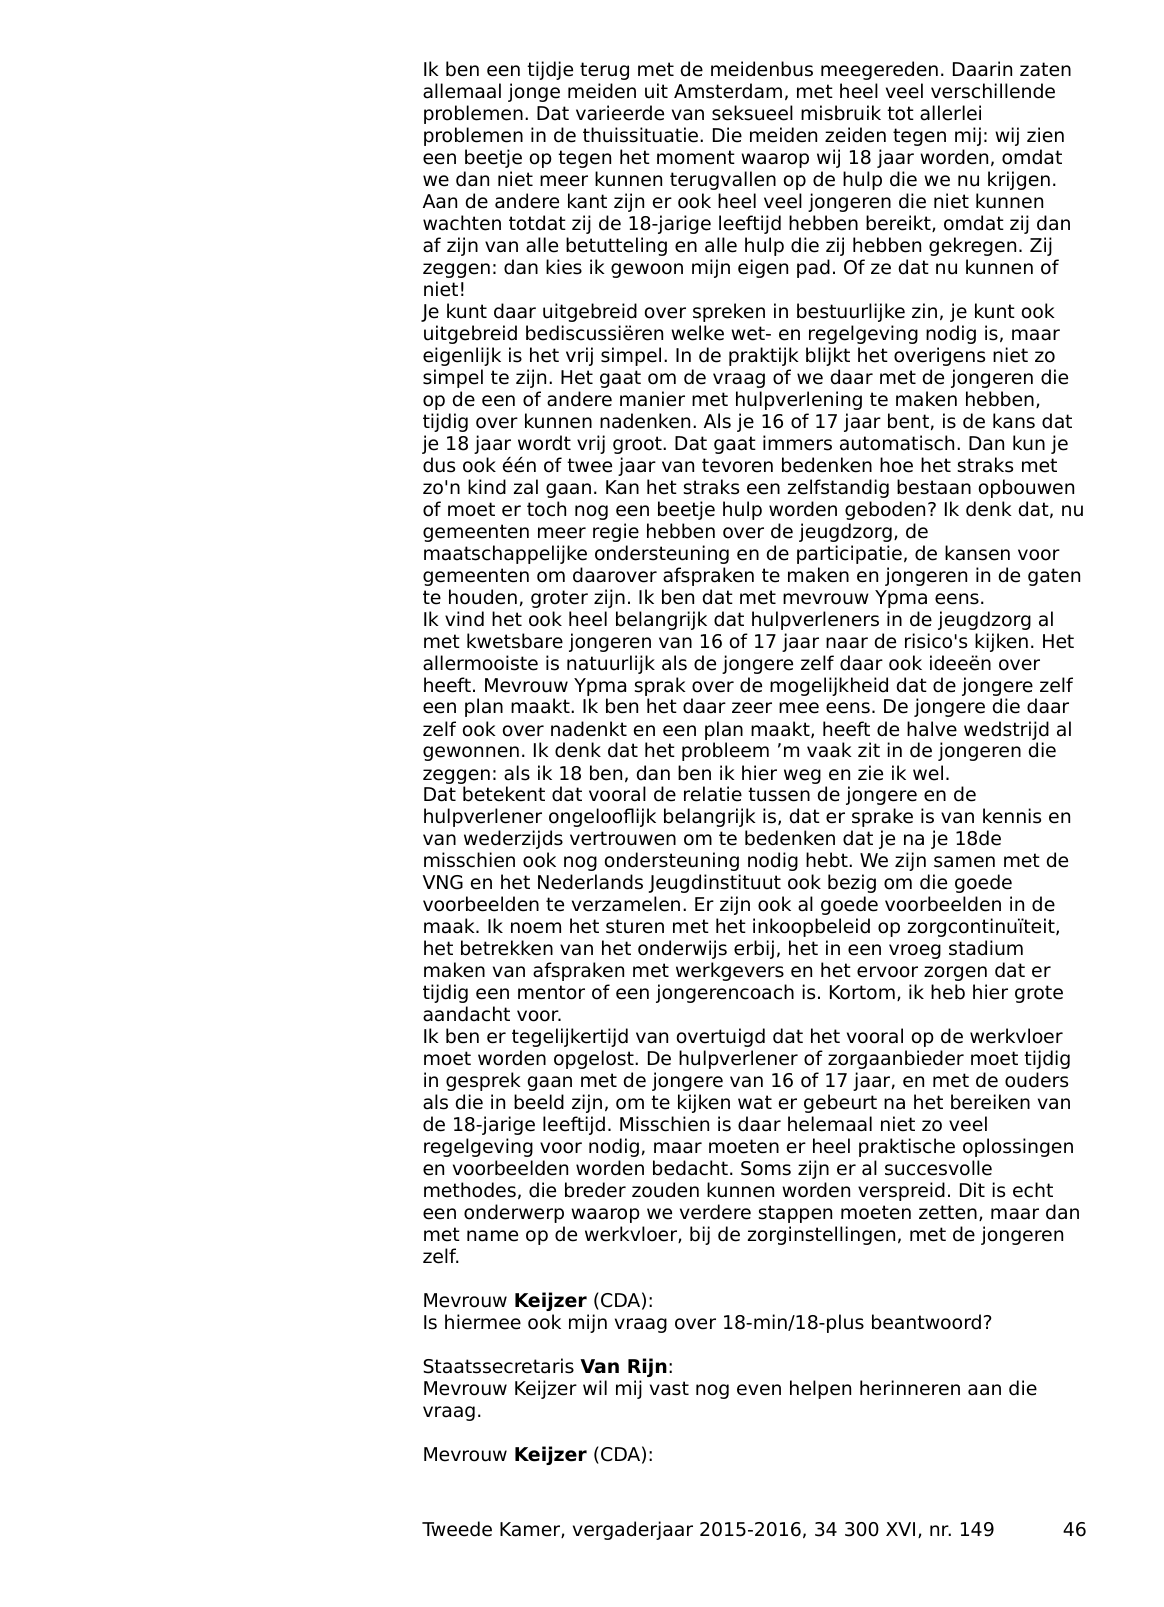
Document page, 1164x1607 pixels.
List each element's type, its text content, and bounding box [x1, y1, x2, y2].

text Je kunt daar uitgebreid over spreken in bestuurlijke zin, je kunt ook uitgebreid bediscussiëren welke wet- en regelgeving nodig is, maar eigenlijk is het vrij simpel. In de praktijk blijkt het overigens niet zo simpel te zijn. Het gaat om de vraag of we daar met de jongeren die op de een of andere manier met hulpverlening te maken hebben, tijdig over kunnen nadenken. Als je 16 of 17 jaar bent, is de kans dat je 18 jaar wordt vrij groot. Dat gaat immers automatisch. Dan kun je dus ook één of twee jaar van tevoren bedenken hoe het straks met zo'n kind zal gaan. Kan het straks een zelfstandig bestaan opbouwen of moet er toch nog een beetje hulp worden geboden? Ik denk dat, nu gemeenten meer regie hebben over de jeugdzorg, de maatschappelijke ondersteuning en de participatie, de kansen voor gemeenten om daarover afspraken te maken en jongeren in de gaten te houden, groter zijn. Ik ben dat met mevrouw Ypma eens. [422, 301, 1087, 608]
text Mevrouw Keijzer (CDA): [422, 1444, 1087, 1466]
text Staatssecretaris Van Rijn: [422, 1356, 1087, 1378]
text Ik vind het ook heel belangrijk dat hulpverleners in de jeugdzorg al met kwetsbare jongeren van 16 of 17 jaar naar de risico's kijken. Het allermooiste is natuurlijk als de jongere zelf daar ook ideeën over heeft. Mevrouw Ypma sprak over de mogelijkheid dat de jongere zelf een plan maakt. Ik ben het daar zeer mee eens. De jongere die daar zelf ook over nadenkt en een plan maakt, heeft de halve wedstrijd al gewonnen. Ik denk dat het probleem ’m vaak zit in de jongeren die zeggen: als ik 18 ben, dan ben ik hier weg en zie ik wel. [422, 608, 1087, 784]
text Ik ben een tijdje terug met de meidenbus meegereden. Daarin zaten allemaal jonge meiden uit Amsterdam, met heel veel verschillende problemen. Dat varieerde van seksueel misbruik tot allerlei problemen in de thuissituatie. Die meiden zeiden tegen mij: wij zien een beetje op tegen het moment waarop wij 18 jaar worden, omdat we dan niet meer kunnen terugvallen op de hulp die we nu krijgen. Aan de andere kant zijn er ook heel veel jongeren die niet kunnen wachten totdat zij de 18-jarige leeftijd hebben bereikt, omdat zij dan af zijn van alle betutteling en alle hulp die zij hebben gekregen. Zij zeggen: dan kies ik gewoon mijn eigen pad. Of ze dat nu kunnen of niet! [422, 59, 1087, 301]
text Mevrouw Keijzer (CDA): [422, 1290, 1087, 1312]
text Is hiermee ook mijn vraag over 18-min/18-plus beantwoord? [422, 1312, 1087, 1334]
text Dat betekent dat vooral de relatie tussen de jongere en de hulpverlener ongelooflijk belangrijk is, dat er sprake is van kennis en van wederzijds vertrouwen om te bedenken dat je na je 18de misschien ook nog ondersteuning nodig hebt. We zijn samen met de VNG en het Nederlands Jeugdinstituut ook bezig om die goede voorbeelden te verzamelen. Er zijn ook al goede voorbeelden in de maak. Ik noem het sturen met het inkoopbeleid op zorgcontinuïteit, het betrekken van het onderwijs erbij, het in een vroeg stadium maken van afspraken met werkgevers en het ervoor zorgen dat er tijdig een mentor of een jongerencoach is. Kortom, ik heb hier grote aandacht voor. [422, 784, 1087, 1026]
text Mevrouw Keijzer wil mij vast nog even helpen herinneren aan die vraag. [422, 1378, 1087, 1422]
text Ik ben er tegelijkertijd van overtuigd dat het vooral op de werkvloer moet worden opgelost. De hulpverlener of zorgaanbieder moet tijdig in gesprek gaan met de jongere van 16 of 17 jaar, en met de ouders als die in beeld zijn, om te kijken wat er gebeurt na het bereiken van de 18-jarige leeftijd. Misschien is daar helemaal niet zo veel regelgeving voor nodig, maar moeten er heel praktische oplossingen en voorbeelden worden bedacht. Soms zijn er al succesvolle methodes, die breder zouden kunnen worden verspreid. Dit is echt een onderwerp waarop we verdere stappen moeten zetten, maar dan met name op de werkvloer, bij de zorginstellingen, met de jongeren zelf. [422, 1026, 1087, 1268]
